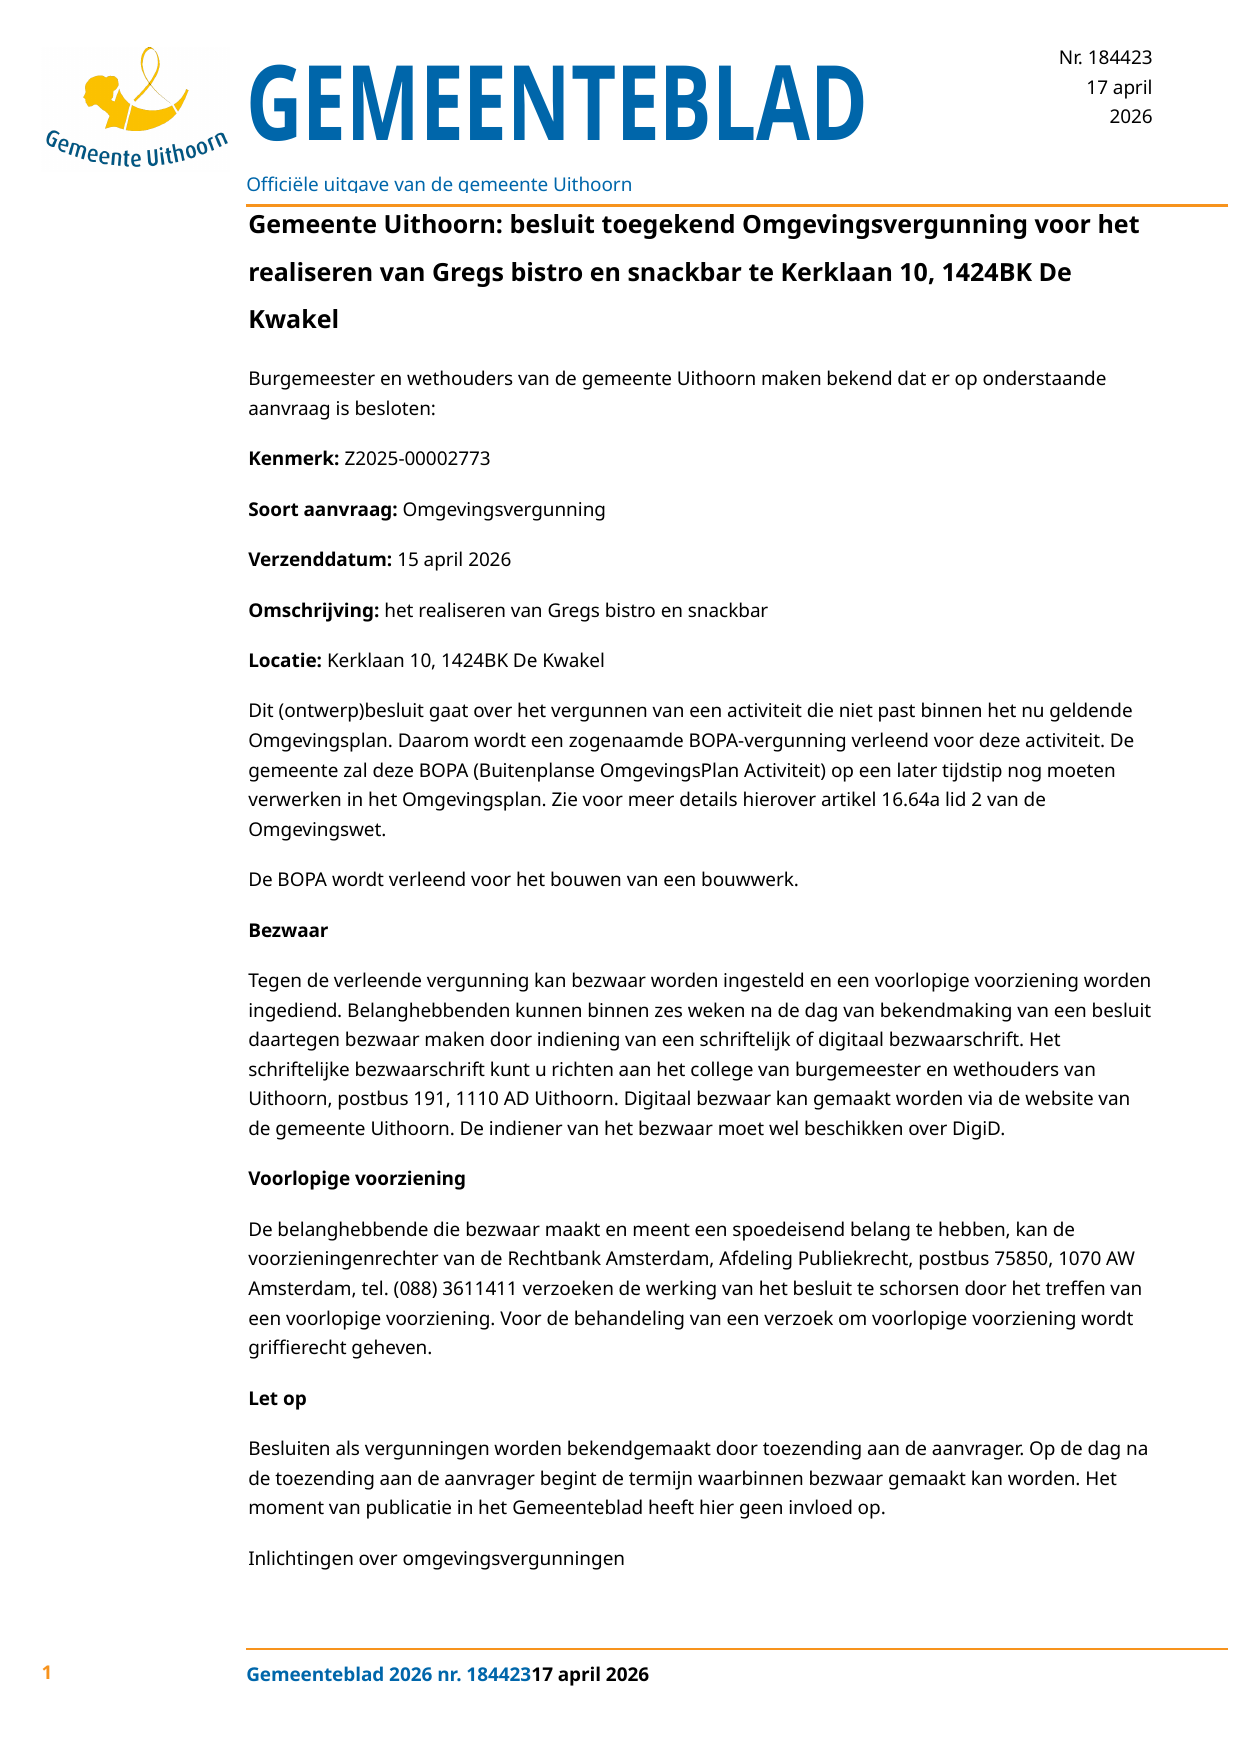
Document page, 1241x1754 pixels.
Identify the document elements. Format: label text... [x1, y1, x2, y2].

text Tegen de verleende vergunning kan bezwaar worden ingesteld en een voorlopige voorziening worden ingediend. Belanghebbenden kunnen binnen zes weken na de dag van bekendmaking van een besluit daartegen bezwaar maken door indiening van een schriftelijk of digitaal bezwaarschrift. Het schriftelijke bezwaarschrift kunt u richten aan het college van burgemeester en wethouders van Uithoorn, postbus 191, 1110 AD Uithoorn. Digitaal bezwaar kan gemaakt worden via de website van de gemeente Uithoorn. De indiener van het bezwaar moet wel beschikken over DigiD. [248, 967, 1152, 1141]
text Soort aanvraag: Omgevingsvergunning [248, 496, 1152, 522]
text Gemeente Uithoorn: besluit toegekend Omgevingsvergunning voor het realiseren van Gregs bistro en snackbar te Kerklaan 10, 1424BK De Kwakel [248, 207, 1152, 336]
text Locatie: Kerklaan 10, 1424BK De Kwakel [248, 647, 1152, 673]
text Kenmerk: Z2025-00002773 [248, 446, 1152, 471]
text Bezwaar [248, 917, 1152, 942]
text Let op [248, 1385, 1152, 1410]
text Voorlopige voorziening [248, 1166, 1152, 1191]
text De BOPA wordt verleend voor het bouwen van een bouwwerk. [248, 866, 1152, 892]
text De belanghebbende die bezwaar maakt en meent een spoedeisend belang te hebben, kan de voorzieningenrechter van de Rechtbank Amsterdam, Afdeling Publiekrecht, postbus 75850, 1070 AW Amsterdam, tel. (088) 3611411 verzoeken de werking van het besluit te schorsen door het treffen van een voorlopige voorziening. Voor de behandeling van een verzoek om voorlopige voorziening wordt griffierecht geheven. [248, 1216, 1152, 1360]
text Omschrijving: het realiseren van Gregs bistro en snackbar [248, 597, 1152, 622]
text Dit (ontwerp)besluit gaat over het vergunnen van een activiteit die niet past binnen het nu geldende Omgevingsplan. Daarom wordt een zogenaamde BOPA-vergunning verleend voor deze activiteit. De gemeente zal deze BOPA (Buitenplanse OmgevingsPlan Activiteit) op een later tijdstip nog moeten verwerken in het Omgevingsplan. Zie voor meer details hierover artikel 16.64a lid 2 van de Omgevingswet. [248, 698, 1152, 842]
text Verzenddatum: 15 april 2026 [248, 546, 1152, 572]
text Burgemeester en wethouders van de gemeente Uithoorn maken bekend dat er op onderstaande aanvraag is besloten: [248, 366, 1152, 421]
text Inlichtingen over omgevingsvergunningen [248, 1545, 1152, 1570]
picture [41, 47, 231, 172]
text Besluiten als vergunningen worden bekendgemaakt door toezending aan de aanvrager. Op de dag na de toezending aan de aanvrager begint de termijn waarbinnen bezwaar gemaakt kan worden. Het moment van publicatie in het Gemeenteblad heeft hier geen invloed op. [248, 1435, 1152, 1520]
